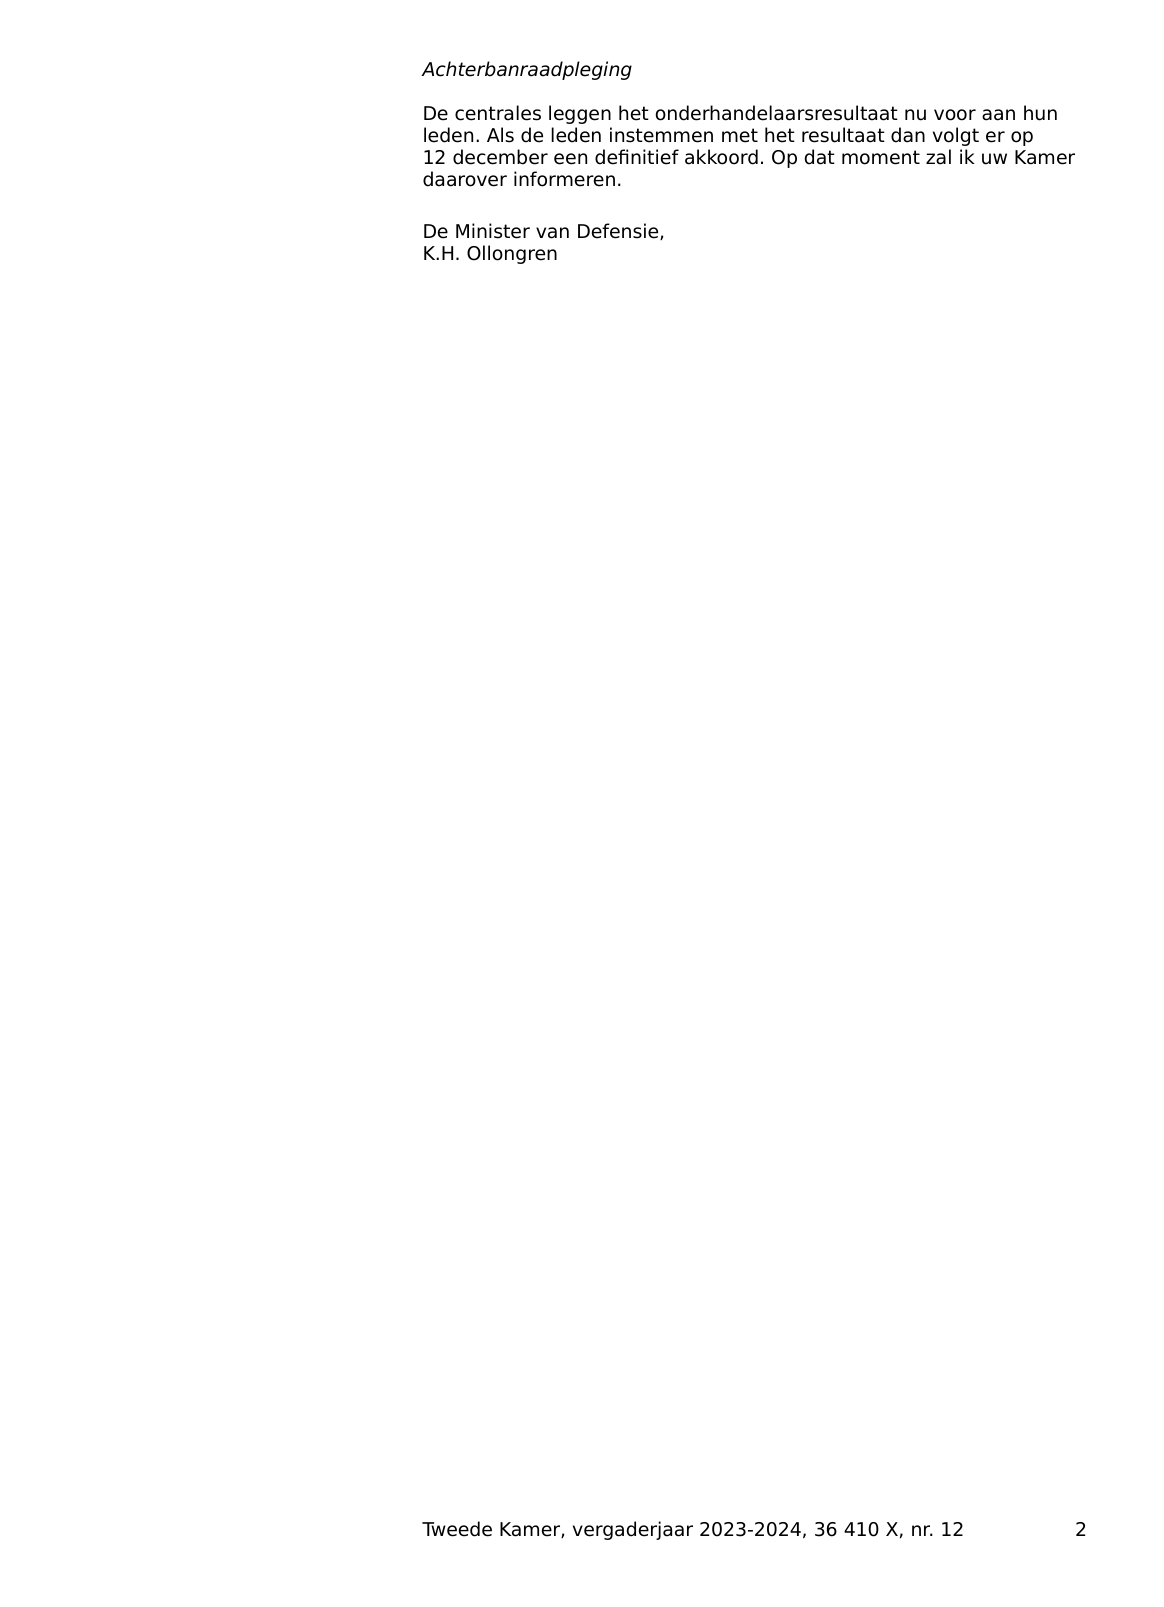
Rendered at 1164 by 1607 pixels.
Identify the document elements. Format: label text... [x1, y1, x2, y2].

text De centrales leggen het onderhandelaarsresultaat nu voor aan hun leden. Als de leden instemmen met het resultaat dan volgt er op 12 december een definitief akkoord. Op dat moment zal ik uw Kamer daarover informeren. [422, 103, 1087, 191]
subtitle Achterbanraadpleging [422, 59, 1087, 81]
text De Minister van Defensie, K.H. Ollongren [422, 221, 1087, 265]
